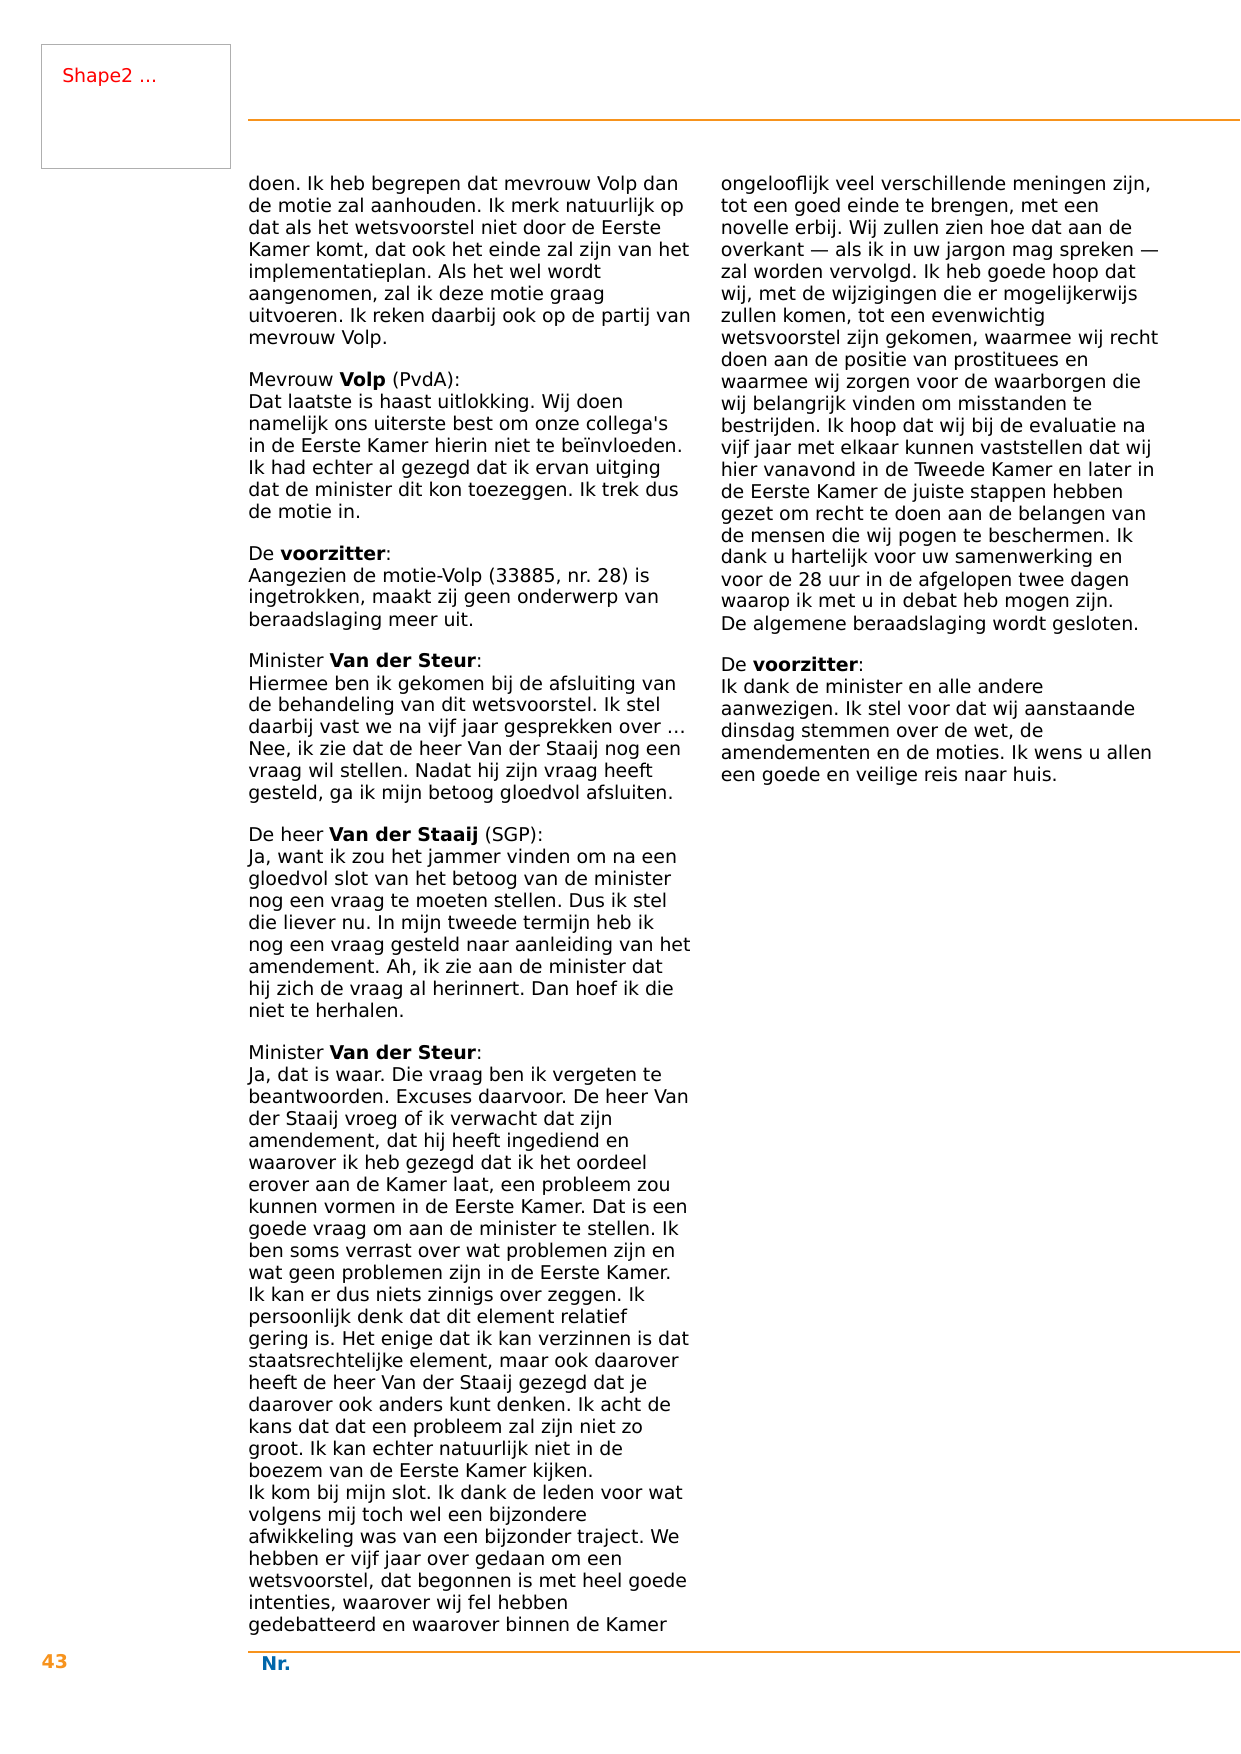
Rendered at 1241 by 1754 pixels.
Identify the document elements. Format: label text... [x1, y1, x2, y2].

text Ja, dat is waar. Die vraag ben ik vergeten te beantwoorden. Excuses daarvoor. De heer Van der Staaij vroeg of ik verwacht dat zijn amendement, dat hij heeft ingediend en waarover ik heb gezegd dat ik het oordeel erover aan de Kamer laat, een probleem zou kunnen vormen in de Eerste Kamer. Dat is een goede vraag om aan de minister te stellen. Ik ben soms verrast over wat problemen zijn en wat geen problemen zijn in de Eerste Kamer. Ik kan er dus niets zinnigs over zeggen. Ik persoonlijk denk dat dit element relatief gering is. Het enige dat ik kan verzinnen is dat staatsrechtelijke element, maar ook daarover heeft de heer Van der Staaij gezegd dat je daarover ook anders kunt denken. Ik acht de kans dat dat een probleem zal zijn niet zo groot. Ik kan echter natuurlijk niet in de boezem van de Eerste Kamer kijken. [248, 1064, 691, 1482]
text Ik dank de minister en alle andere aanwezigen. Ik stel voor dat wij aanstaande dinsdag stemmen over de wet, de amendementen en de moties. Ik wens u allen een goede en veilige reis naar huis. [721, 676, 1163, 786]
text Hiermee ben ik gekomen bij de afsluiting van de behandeling van dit wetsvoorstel. Ik stel daarbij vast we na vijf jaar gesprekken over … Nee, ik zie dat de heer Van der Staaij nog een vraag wil stellen. Nadat hij zijn vraag heeft gesteld, ga ik mijn betoog gloedvol afsluiten. [248, 672, 691, 804]
text Dat laatste is haast uitlokking. Wij doen namelijk ons uiterste best om onze collega's in de Eerste Kamer hierin niet te beïnvloeden. Ik had echter al gezegd dat ik ervan uitging dat de minister dit kon toezeggen. Ik trek dus de motie in. [248, 391, 691, 522]
text ongelooflijk veel verschillende meningen zijn, tot een goed einde te brengen, met een novelle erbij. Wij zullen zien hoe dat aan de overkant — als ik in uw jargon mag spreken — zal worden vervolgd. Ik heb goede hoop dat wij, met de wijzigingen die er mogelijkerwijs zullen komen, tot een evenwichtig wetsvoorstel zijn gekomen, waarmee wij recht doen aan de positie van prostituees en waarmee wij zorgen voor de waarborgen die wij belangrijk vinden om misstanden te bestrijden. Ik hoop dat wij bij de evaluatie na vijf jaar met elkaar kunnen vaststellen dat wij hier vanavond in de Tweede Kamer en later in de Eerste Kamer de juiste stappen hebben gezet om recht te doen aan de belangen van de mensen die wij pogen te beschermen. Ik dank u hartelijk voor uw samenwerking en voor de 28 uur in de afgelopen twee dagen waarop ik met u in debat heb mogen zijn. [721, 173, 1163, 612]
text Minister Van der Steur: [248, 650, 691, 672]
text Ja, want ik zou het jammer vinden om na een gloedvol slot van het betoog van de minister nog een vraag te moeten stellen. Dus ik stel die liever nu. In mijn tweede termijn heb ik nog een vraag gesteld naar aanleiding van het amendement. Ah, ik zie aan de minister dat hij zich de vraag al herinnert. Dan hoef ik die niet te herhalen. [248, 846, 691, 1022]
text De algemene beraadslaging wordt gesloten. [721, 612, 1163, 634]
text doen. Ik heb begrepen dat mevrouw Volp dan de motie zal aanhouden. Ik merk natuurlijk op dat als het wetsvoorstel niet door de Eerste Kamer komt, dat ook het einde zal zijn van het implementatieplan. Als het wel wordt aangenomen, zal ik deze motie graag uitvoeren. Ik reken daarbij ook op de partij van mevrouw Volp. [248, 173, 691, 349]
text Mevrouw Volp (PvdA): [248, 369, 691, 391]
text De heer Van der Staaij (SGP): [248, 824, 691, 846]
text Ik kom bij mijn slot. Ik dank de leden voor wat volgens mij toch wel een bijzondere afwikkeling was van een bijzonder traject. We hebben er vijf jaar over gedaan om een wetsvoorstel, dat begonnen is met heel goede intenties, waarover wij fel hebben gedebatteerd en waarover binnen de Kamer [248, 1482, 691, 1636]
text De voorzitter: [721, 654, 1163, 676]
text Aangezien de motie-Volp (33885, nr. 28) is ingetrokken, maakt zij geen onderwerp van beraadslaging meer uit. [248, 564, 691, 630]
text Minister Van der Steur: [248, 1042, 691, 1064]
text De voorzitter: [248, 542, 691, 564]
